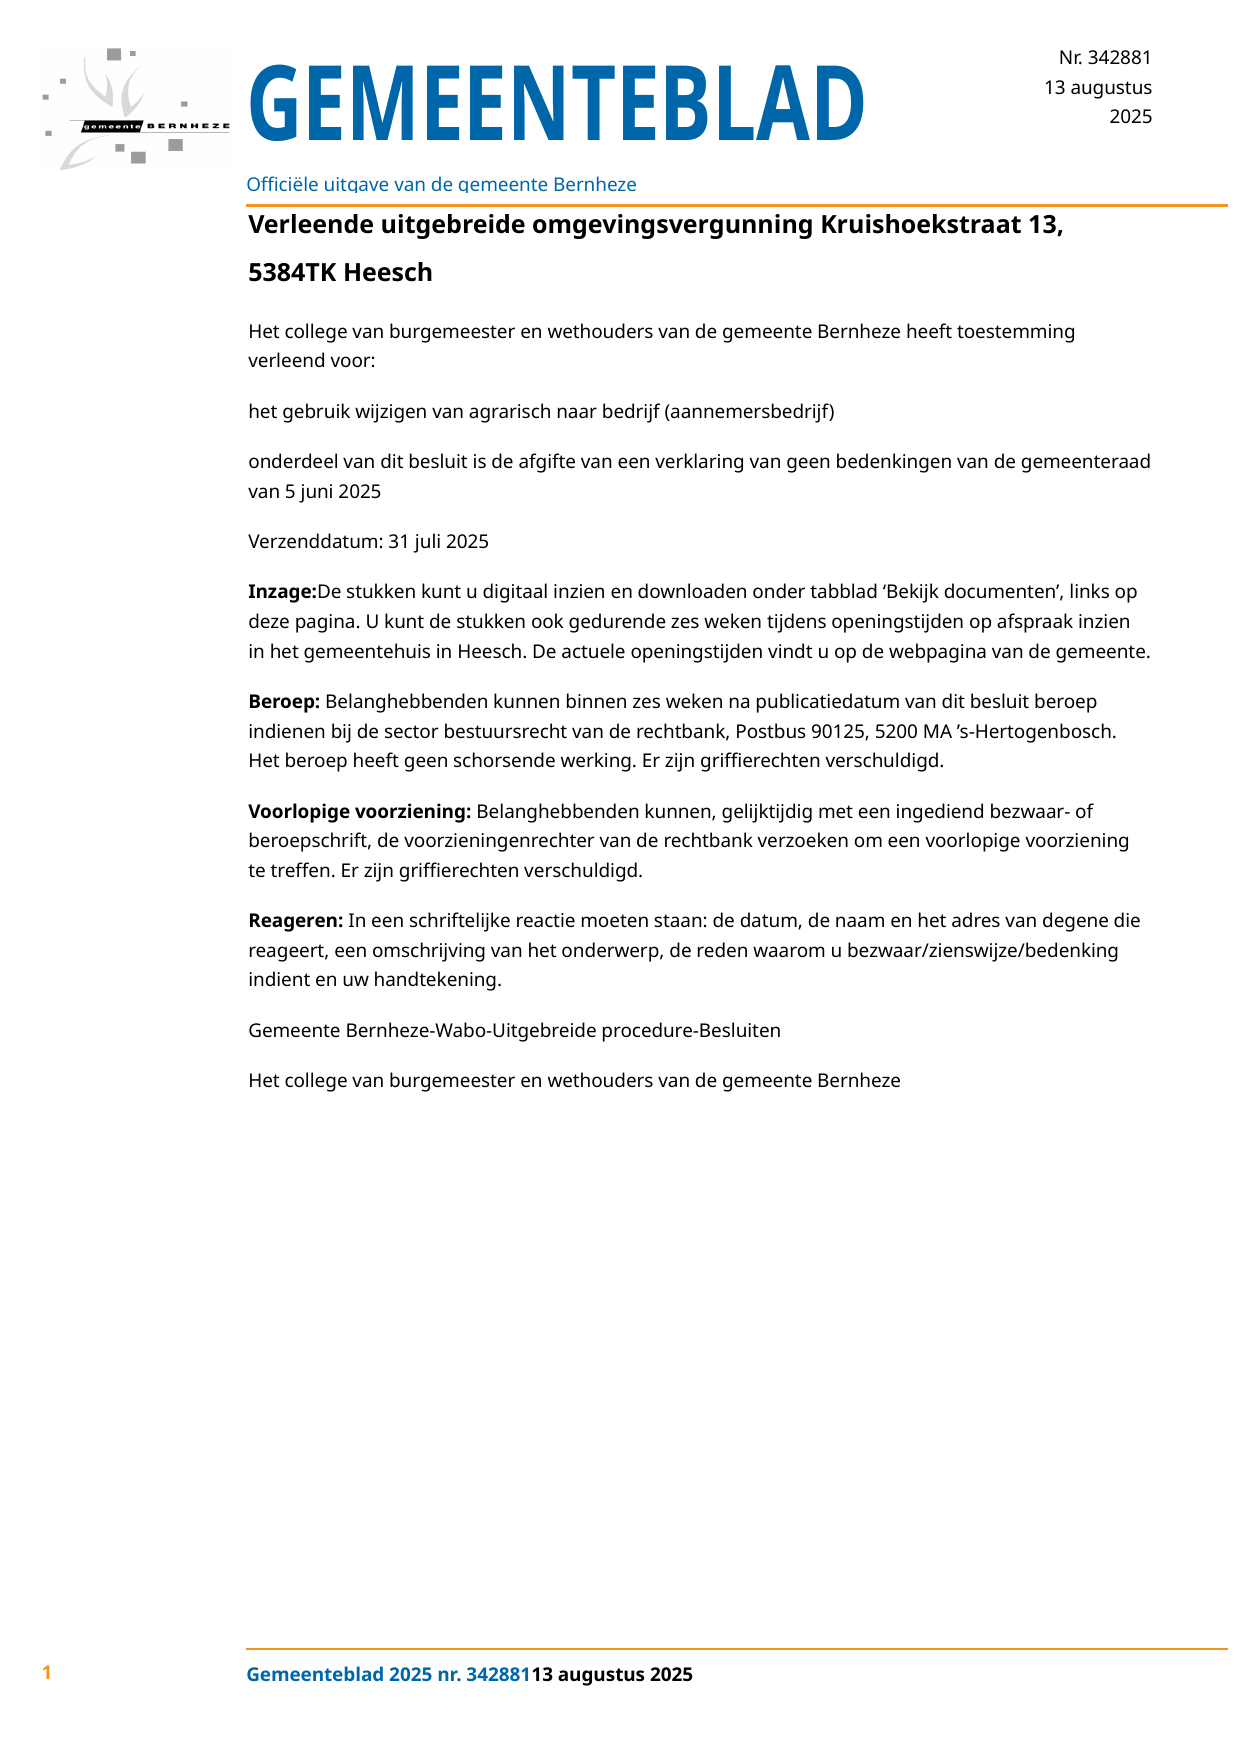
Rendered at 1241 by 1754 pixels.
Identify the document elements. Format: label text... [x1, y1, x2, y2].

text Reageren: In een schriftelijke reactie moeten staan: de datum, de naam en het adres van degene die reageert, een omschrijving van het onderwerp, de reden waarom u bezwaar/zienswijze/bedenking indient en uw handtekening. [248, 907, 1152, 992]
text het gebruik wijzigen van agrarisch naar bedrijf (aannemersbedrijf) [248, 398, 1152, 424]
text Inzage:De stukken kunt u digitaal inzien en downloaden onder tabblad ‘Bekijk documenten’, links op deze pagina. U kunt de stukken ook gedurende zes weken tijdens openingstijden op afspraak inzien in het gemeentehuis in Heesch. De actuele openingstijden vindt u op de webpagina van de gemeente. [248, 579, 1152, 664]
text Gemeente Bernheze-Wabo-Uitgebreide procedure-Besluiten [248, 1017, 1152, 1043]
text Het college van burgemeester en wethouders van de gemeente Bernheze heeft toestemming verleend voor: [248, 318, 1152, 373]
text onderdeel van dit besluit is de afgifte van een verklaring van geen bedenkingen van de gemeenteraad van 5 juni 2025 [248, 448, 1152, 504]
text Voorlopige voorziening: Belanghebbenden kunnen, gelijktijdig met een ingediend bezwaar- of beroepschrift, de voorzieningenrechter van de rechtbank verzoeken om een voorlopige voorziening te treffen. Er zijn griffierechten verschuldigd. [248, 798, 1152, 883]
text Het college van burgemeester en wethouders van de gemeente Bernheze [248, 1067, 1152, 1093]
text Verzenddatum: 31 juli 2025 [248, 528, 1152, 554]
text Verleende uitgebreide omgevingsvergunning Kruishoekstraat 13, 5384TK Heesch [248, 207, 1152, 288]
text Beroep: Belanghebbenden kunnen binnen zes weken na publicatiedatum van dit besluit beroep indienen bij de sector bestuursrecht van de rechtbank, Postbus 90125, 5200 MA ’s-Hertogenbosch. Het beroep heeft geen schorsende werking. Er zijn griffierechten verschuldigd. [248, 688, 1152, 773]
picture [41, 47, 231, 172]
